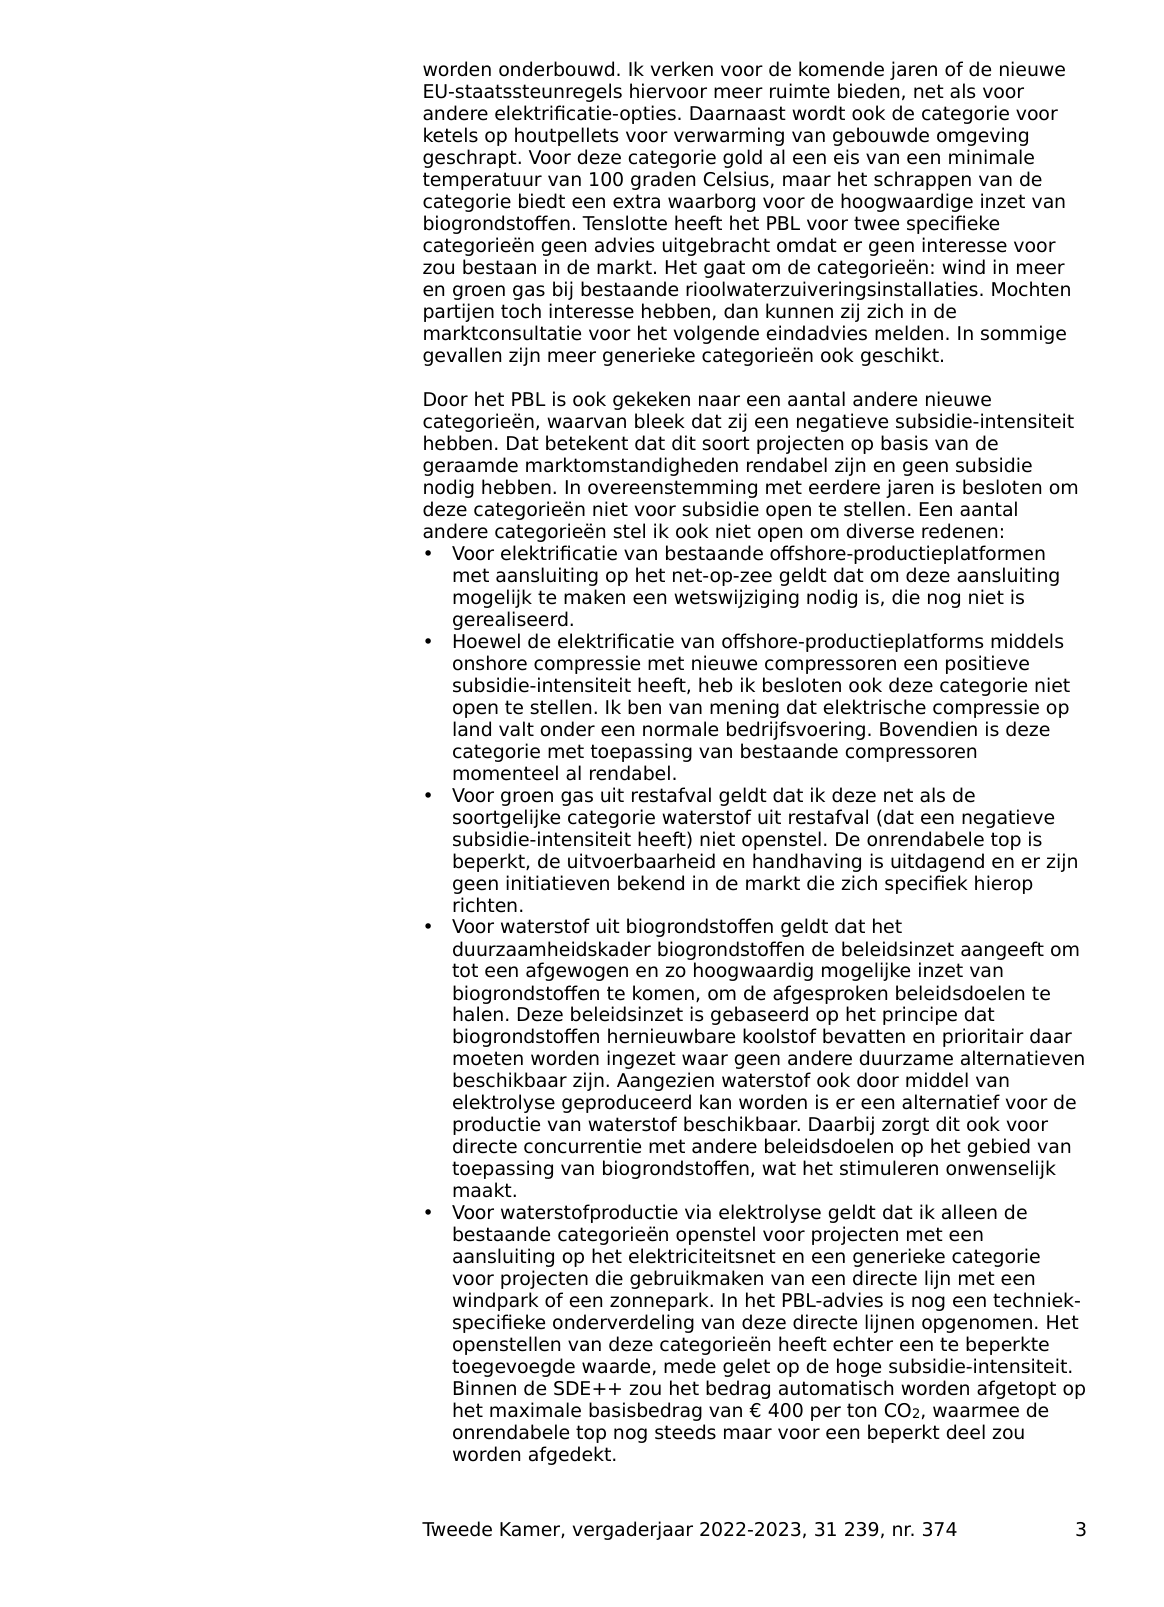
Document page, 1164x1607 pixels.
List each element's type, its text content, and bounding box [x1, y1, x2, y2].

text • Hoewel de elektrificatie van offshore-productieplatforms middels onshore compressie met nieuwe compressoren een positieve subsidie-intensiteit heeft, heb ik besloten ook deze categorie niet open te stellen. Ik ben van mening dat elektrische compressie op land valt onder een normale bedrijfsvoering. Bovendien is deze categorie met toepassing van bestaande compressoren momenteel al rendabel. [422, 631, 1087, 784]
text Door het PBL is ook gekeken naar een aantal andere nieuwe categorieën, waarvan bleek dat zij een negatieve subsidie-intensiteit hebben. Dat betekent dat dit soort projecten op basis van de geraamde marktomstandigheden rendabel zijn en geen subsidie nodig hebben. In overeenstemming met eerdere jaren is besloten om deze categorieën niet voor subsidie open te stellen. Een aantal andere categorieën stel ik ook niet open om diverse redenen: [422, 389, 1087, 543]
text worden onderbouwd. Ik verken voor de komende jaren of de nieuwe EU-staatssteunregels hiervoor meer ruimte bieden, net als voor andere elektrificatie-opties. Daarnaast wordt ook de categorie voor ketels op houtpellets voor verwarming van gebouwde omgeving geschrapt. Voor deze categorie gold al een eis van een minimale temperatuur van 100 graden Celsius, maar het schrappen van de categorie biedt een extra waarborg voor de hoogwaardige inzet van biogrondstoffen. Tenslotte heeft het PBL voor twee specifieke categorieën geen advies uitgebracht omdat er geen interesse voor zou bestaan in de markt. Het gaat om de categorieën: wind in meer en groen gas bij bestaande rioolwaterzuiveringsinstallaties. Mochten partijen toch interesse hebben, dan kunnen zij zich in de marktconsultatie voor het volgende eindadvies melden. In sommige gevallen zijn meer generieke categorieën ook geschikt. [422, 59, 1087, 367]
text • Voor elektrificatie van bestaande offshore-productieplatformen met aansluiting op het net-op-zee geldt dat om deze aansluiting mogelijk te maken een wetswijziging nodig is, die nog niet is gerealiseerd. [422, 543, 1087, 631]
text • Voor waterstof uit biogrondstoffen geldt dat het duurzaamheidskader biogrondstoffen de beleidsinzet aangeeft om tot een afgewogen en zo hoogwaardig mogelijke inzet van biogrondstoffen te komen, om de afgesproken beleidsdoelen te halen. Deze beleidsinzet is gebaseerd op het principe dat biogrondstoffen hernieuwbare koolstof bevatten en prioritair daar moeten worden ingezet waar geen andere duurzame alternatieven beschikbaar zijn. Aangezien waterstof ook door middel van elektrolyse geproduceerd kan worden is er een alternatief voor de productie van waterstof beschikbaar. Daarbij zorgt dit ook voor directe concurrentie met andere beleidsdoelen op het gebied van toepassing van biogrondstoffen, wat het stimuleren onwenselijk maakt. [422, 916, 1087, 1202]
text • Voor groen gas uit restafval geldt dat ik deze net als de soortgelijke categorie waterstof uit restafval (dat een negatieve subsidie-intensiteit heeft) niet openstel. De onrendabele top is beperkt, de uitvoerbaarheid en handhaving is uitdagend en er zijn geen initiatieven bekend in de markt die zich specifiek hierop richten. [422, 784, 1087, 916]
text • Voor waterstofproductie via elektrolyse geldt dat ik alleen de bestaande categorieën openstel voor projecten met een aansluiting op het elektriciteitsnet en een generieke categorie voor projecten die gebruikmaken van een directe lijn met een windpark of een zonnepark. In het PBL-advies is nog een techniek-specifieke onderverdeling van deze directe lijnen opgenomen. Het openstellen van deze categorieën heeft echter een te beperkte toegevoegde waarde, mede gelet op de hoge subsidie-intensiteit. Binnen de SDE++ zou het bedrag automatisch worden afgetopt op het maximale basisbedrag van € 400 per ton CO2, waarmee de onrendabele top nog steeds maar voor een beperkt deel zou worden afgedekt. [422, 1202, 1087, 1466]
